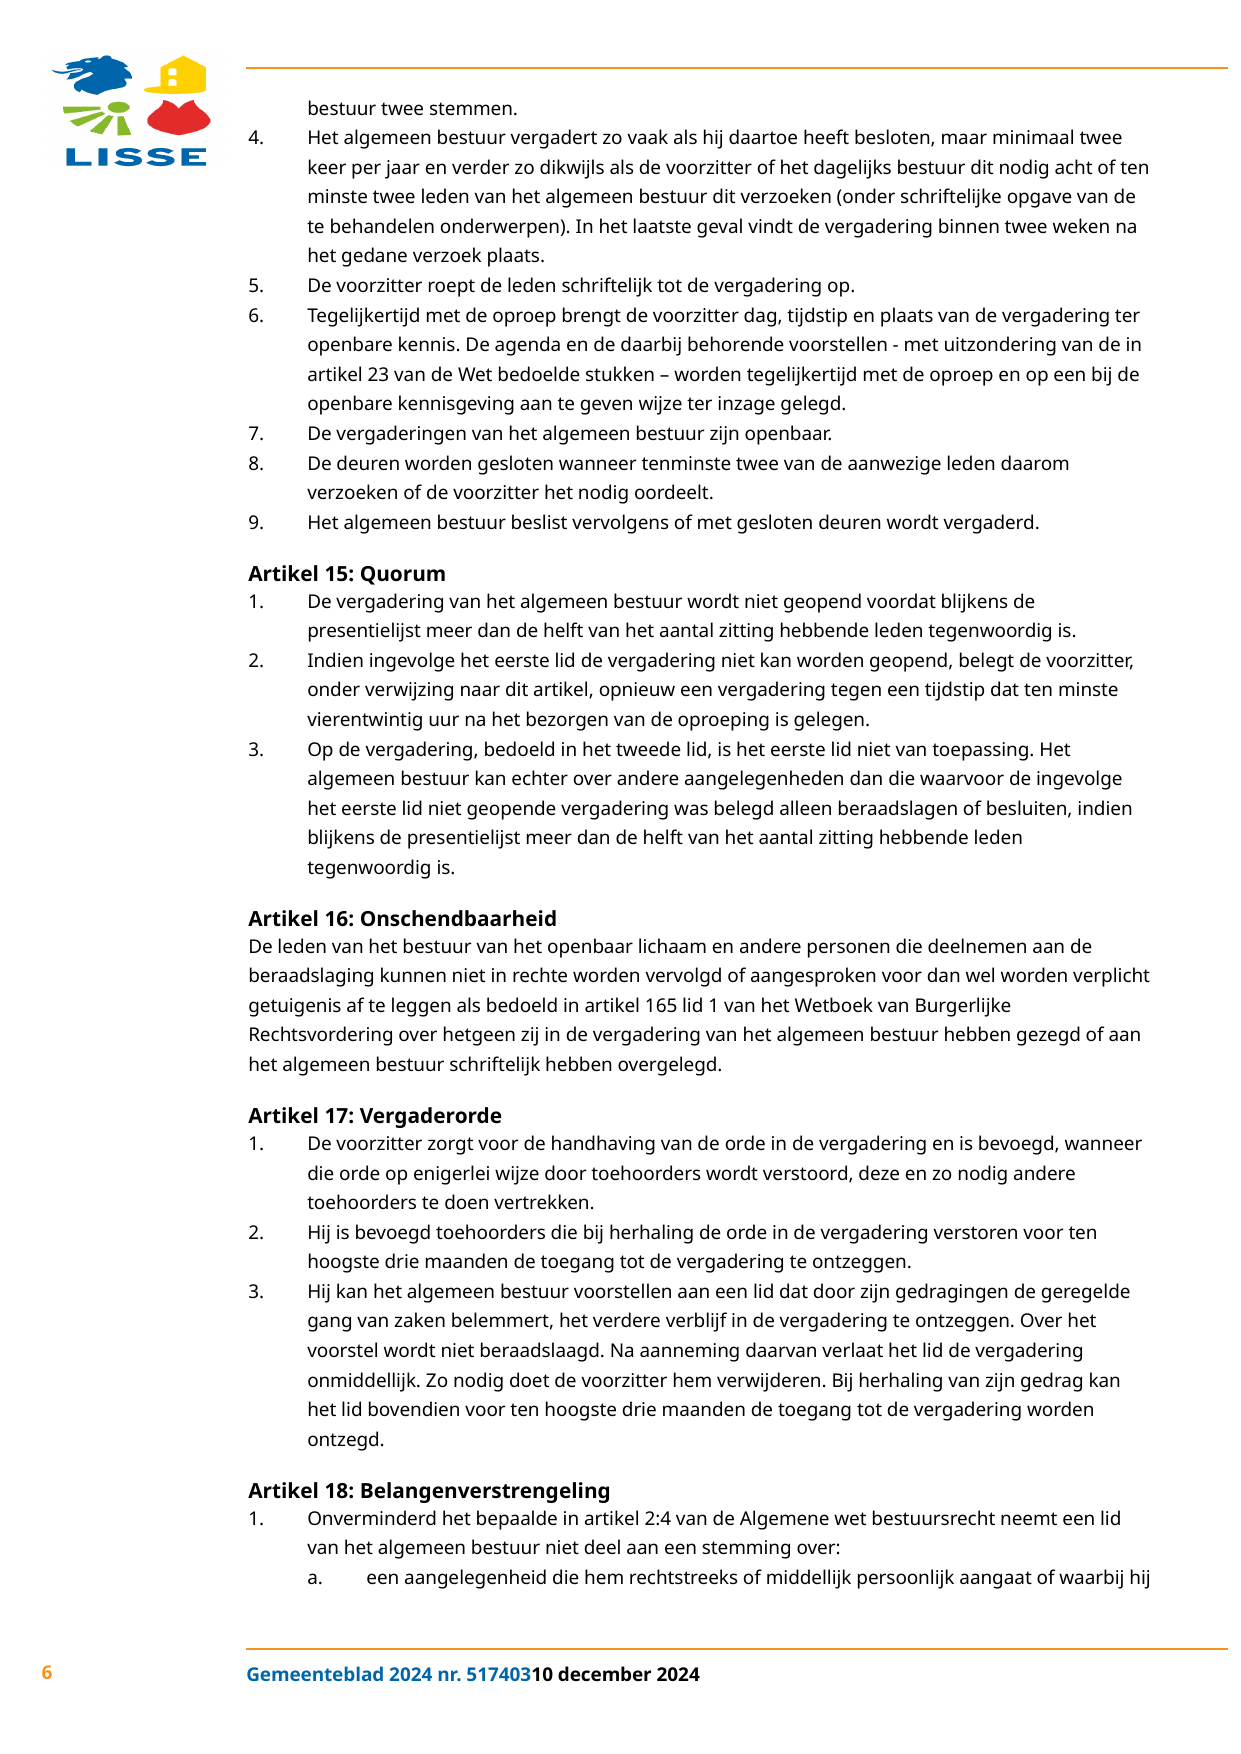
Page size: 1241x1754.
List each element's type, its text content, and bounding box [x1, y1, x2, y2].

list De voorzitter zorgt voor de handhaving van de orde in de vergadering en is bevoegd, wanneer die orde op enigerlei wijze door toehoorders wordt verstoord, deze en zo nodig andere toehoorders te doen vertrekken. [248, 1130, 1152, 1215]
text Artikel 15: Quorum [248, 559, 1152, 588]
list Het algemeen bestuur beslist vervolgens of met gesloten deuren wordt vergaderd. [248, 509, 1152, 535]
list bestuur twee stemmen. [248, 95, 1152, 121]
list Tegelijkertijd met de oproep brengt de voorzitter dag, tijdstip en plaats van de vergadering ter openbare kennis. De agenda en de daarbij behorende voorstellen - met uitzondering van de in artikel 23 van de Wet bedoelde stukken – worden tegelijkertijd met de oproep en op een bij de openbare kennisgeving aan te geven wijze ter inzage gelegd. [248, 302, 1152, 416]
list De vergadering van het algemeen bestuur wordt niet geopend voordat blijkens de presentielijst meer dan de helft van het aantal zitting hebbende leden tegenwoordig is. [248, 588, 1152, 643]
list Het algemeen bestuur vergadert zo vaak als hij daartoe heeft besloten, maar minimaal twee keer per jaar en verder zo dikwijls als de voorzitter of het dagelijks bestuur dit nodig acht of ten minste twee leden van het algemeen bestuur dit verzoeken (onder schriftelijke opgave van de te behandelen onderwerpen). In het laatste geval vindt de vergadering binnen twee weken na het gedane verzoek plaats. [248, 124, 1152, 268]
picture [41, 47, 231, 172]
list Onverminderd het bepaalde in artikel 2:4 van de Algemene wet bestuursrecht neemt een lid van het algemeen bestuur niet deel aan een stemming over: [248, 1505, 1152, 1560]
text De leden van het bestuur van het openbaar lichaam en andere personen die deelnemen aan de beraadslaging kunnen niet in rechte worden vervolgd of aangesproken voor dan wel worden verplicht getuigenis af te leggen als bedoeld in artikel 165 lid 1 van het Wetboek van Burgerlijke Rechtsvordering over hetgeen zij in de vergadering van het algemeen bestuur hebben gezegd of aan het algemeen bestuur schriftelijk hebben overgelegd. [248, 933, 1152, 1077]
list Indien ingevolge het eerste lid de vergadering niet kan worden geopend, belegt de voorzitter, onder verwijzing naar dit artikel, opnieuw een vergadering tegen een tijdstip dat ten minste vierentwintig uur na het bezorgen van de oproeping is gelegen. [248, 647, 1152, 732]
list De vergaderingen van het algemeen bestuur zijn openbaar. [248, 420, 1152, 446]
list Hij is bevoegd toehoorders die bij herhaling de orde in de vergadering verstoren voor ten hoogste drie maanden de toegang tot de vergadering te ontzeggen. [248, 1219, 1152, 1274]
list De deuren worden gesloten wanneer tenminste twee van de aanwezige leden daarom verzoeken of de voorzitter het nodig oordeelt. [248, 450, 1152, 505]
list Hij kan het algemeen bestuur voorstellen aan een lid dat door zijn gedragingen de geregelde gang van zaken belemmert, het verdere verblijf in de vergadering te ontzeggen. Over het voorstel wordt niet beraadslaagd. Na aanneming daarvan verlaat het lid de vergadering onmiddellijk. Zo nodig doet de voorzitter hem verwijderen. Bij herhaling van zijn gedrag kan het lid bovendien voor ten hoogste drie maanden de toegang tot de vergadering worden ontzegd. [248, 1278, 1152, 1452]
list Op de vergadering, bedoeld in het tweede lid, is het eerste lid niet van toepassing. Het algemeen bestuur kan echter over andere aangelegenheden dan die waarvoor de ingevolge het eerste lid niet geopende vergadering was belegd alleen beraadslagen of besluiten, indien blijkens de presentielijst meer dan de helft van het aantal zitting hebbende leden tegenwoordig is. [248, 736, 1152, 880]
text Artikel 18: Belangenverstrengeling [248, 1476, 1152, 1505]
text Artikel 16: Onschendbaarheid [248, 904, 1152, 933]
list een aangelegenheid die hem rechtstreeks of middellijk persoonlijk aangaat of waarbij hij [307, 1564, 1152, 1590]
text Artikel 17: Vergaderorde [248, 1102, 1152, 1130]
list De voorzitter roept de leden schriftelijk tot de vergadering op. [248, 272, 1152, 298]
